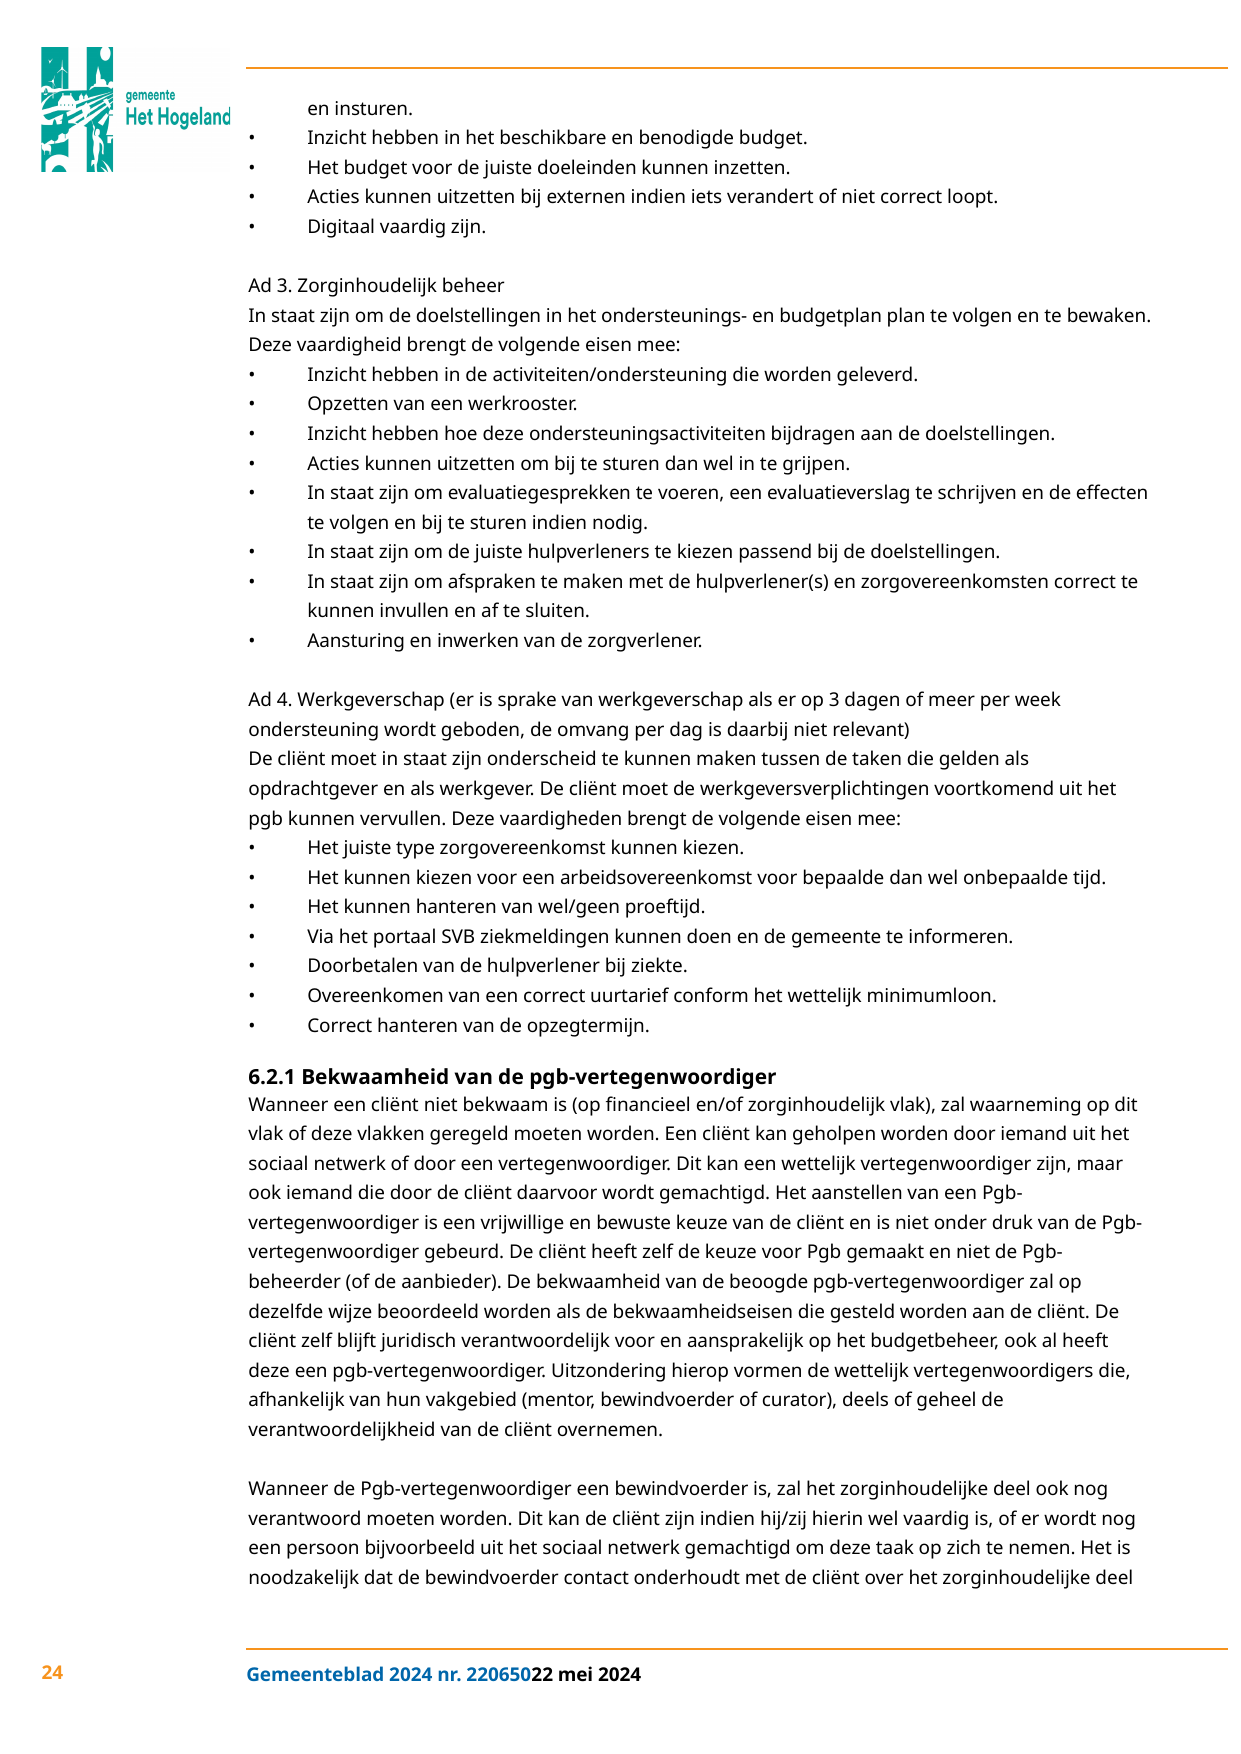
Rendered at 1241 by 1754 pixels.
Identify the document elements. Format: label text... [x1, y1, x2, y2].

list Digitaal vaardig zijn. [248, 213, 1152, 239]
list Acties kunnen uitzetten om bij te sturen dan wel in te grijpen. [248, 450, 1152, 476]
list Inzicht hebben in de activiteiten/ondersteuning die worden geleverd. [248, 361, 1152, 387]
list In staat zijn om de juiste hulpverleners te kiezen passend bij de doelstellingen. [248, 538, 1152, 564]
list Het kunnen kiezen voor een arbeidsovereenkomst voor bepaalde dan wel onbepaalde tijd. [248, 864, 1152, 890]
list Opzetten van een werkrooster. [248, 391, 1152, 416]
list Doorbetalen van de hulpverlener bij ziekte. [248, 953, 1152, 978]
text Wanneer de Pgb-vertegenwoordiger een bewindvoerder is, zal het zorginhoudelijke deel ook nog verantwoord moeten worden. Dit kan de cliënt zijn indien hij/zij hierin wel vaardig is, of er wordt nog een persoon bijvoorbeeld uit het sociaal netwerk gemachtigd om deze taak op zich te nemen. Het is noodzakelijk dat de bewindvoerder contact onderhoudt met de cliënt over het zorginhoudelijke deel [248, 1475, 1152, 1590]
list Overeenkomen van een correct uurtarief conform het wettelijk minimumloon. [248, 982, 1152, 1008]
text In staat zijn om de doelstellingen in het ondersteunings- en budgetplan plan te volgen en te bewaken. Deze vaardigheid brengt de volgende eisen mee: [248, 302, 1152, 357]
list Inzicht hebben hoe deze ondersteuningsactiviteiten bijdragen aan de doelstellingen. [248, 420, 1152, 446]
list Inzicht hebben in het beschikbare en benodigde budget. [248, 124, 1152, 150]
list Aansturing en inwerken van de zorgverlener. [248, 627, 1152, 653]
text Ad 3. Zorginhoudelijk beheer [248, 272, 1152, 298]
list In staat zijn om afspraken te maken met de hulpverlener(s) en zorgovereenkomsten correct te kunnen invullen en af te sluiten. [248, 568, 1152, 623]
list Het budget voor de juiste doeleinden kunnen inzetten. [248, 154, 1152, 180]
list In staat zijn om evaluatiegesprekken te voeren, een evaluatieverslag te schrijven en de effecten te volgen en bij te sturen indien nodig. [248, 479, 1152, 535]
text De cliënt moet in staat zijn onderscheid te kunnen maken tussen de taken die gelden als opdrachtgever en als werkgever. De cliënt moet de werkgeversverplichtingen voortkomend uit het pgb kunnen vervullen. Deze vaardigheden brengt de volgende eisen mee: [248, 746, 1152, 831]
picture [41, 47, 231, 172]
list Correct hanteren van de opzegtermijn. [248, 1012, 1152, 1038]
list en insturen. [248, 95, 1152, 121]
text Wanneer een cliënt niet bekwaam is (op financieel en/of zorginhoudelijk vlak), zal waarneming op dit vlak of deze vlakken geregeld moeten worden. Een cliënt kan geholpen worden door iemand uit het sociaal netwerk of door een vertegenwoordiger. Dit kan een wettelijk vertegenwoordiger zijn, maar ook iemand die door de cliënt daarvoor wordt gemachtigd. Het aanstellen van een Pgb-vertegenwoordiger is een vrijwillige en bewuste keuze van de cliënt en is niet onder druk van de Pgb-vertegenwoordiger gebeurd. De cliënt heeft zelf de keuze voor Pgb gemaakt en niet de Pgb-beheerder (of de aanbieder). De bekwaamheid van de beoogde pgb-vertegenwoordiger zal op dezelfde wijze beoordeeld worden als de bekwaamheidseisen die gesteld worden aan de cliënt. De cliënt zelf blijft juridisch verantwoordelijk voor en aansprakelijk op het budgetbeheer, ook al heeft deze een pgb-vertegenwoordiger. Uitzondering hierop vormen de wettelijk vertegenwoordigers die, afhankelijk van hun vakgebied (mentor, bewindvoerder of curator), deels of geheel de verantwoordelijkheid van de cliënt overnemen. [248, 1091, 1152, 1442]
text Ad 4. Werkgeverschap (er is sprake van werkgeverschap als er op 3 dagen of meer per week ondersteuning wordt geboden, de omvang per dag is daarbij niet relevant) [248, 686, 1152, 742]
list Acties kunnen uitzetten bij externen indien iets verandert of niet correct loopt. [248, 183, 1152, 209]
text 6.2.1 Bekwaamheid van de pgb-vertegenwoordiger [248, 1062, 1152, 1091]
list Het juiste type zorgovereenkomst kunnen kiezen. [248, 834, 1152, 860]
list Via het portaal SVB ziekmeldingen kunnen doen en de gemeente te informeren. [248, 923, 1152, 949]
list Het kunnen hanteren van wel/geen proeftijd. [248, 893, 1152, 919]
